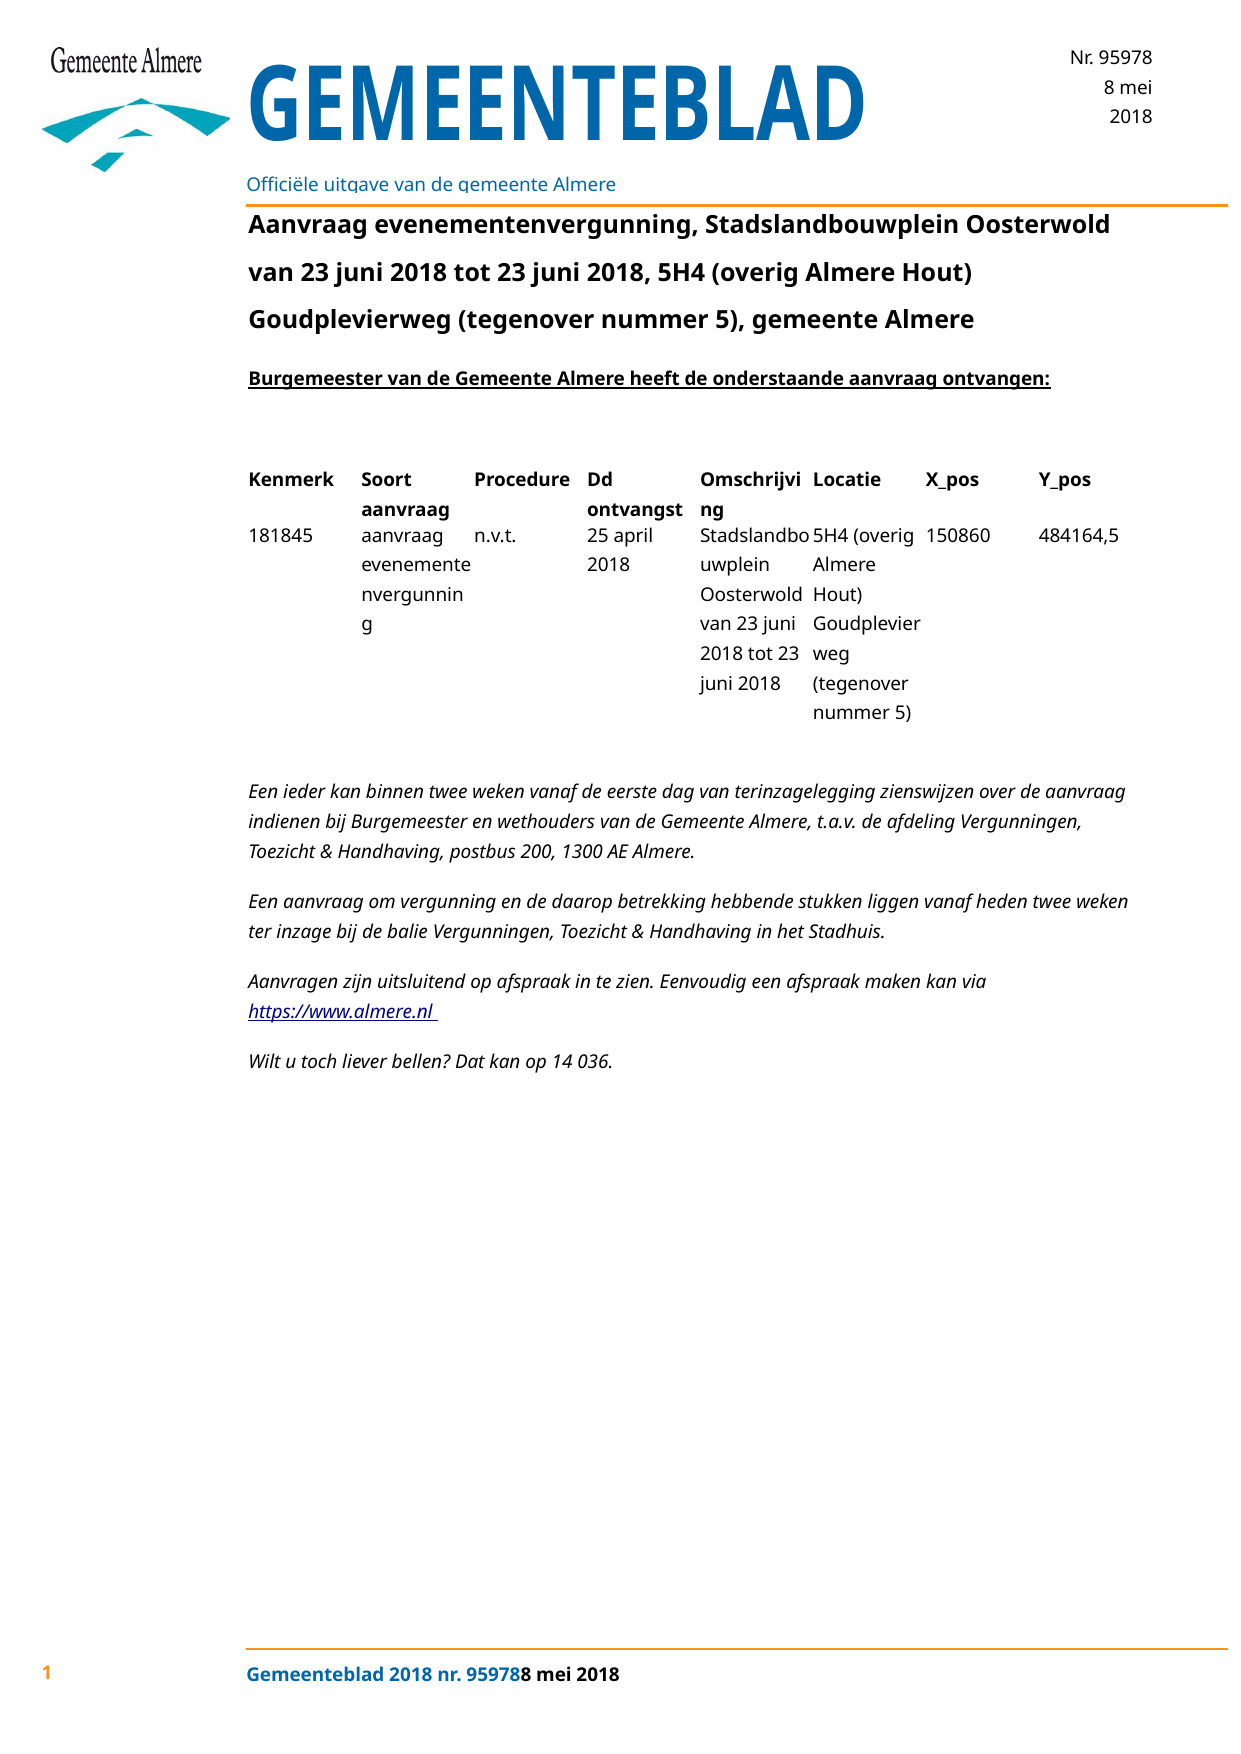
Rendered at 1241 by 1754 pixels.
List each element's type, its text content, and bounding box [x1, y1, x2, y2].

table_header Procedure [474, 466, 587, 522]
text Aanvraag evenementenvergunning, Stadslandbouwplein Oosterwold van 23 juni 2018 tot 23 juni 2018, 5H4 (overig Almere Hout) Goudplevierweg (tegenover nummer 5), gemeente Almere [248, 207, 1152, 336]
table_cell 25 april 2018 [587, 522, 700, 725]
table_header Omschrijving [700, 466, 813, 522]
table_cell Stadslandbouwplein Oosterwold van 23 juni 2018 tot 23 juni 2018 [700, 522, 813, 725]
table_cell 150860 [926, 522, 1038, 725]
table_cell 484164,5 [1039, 522, 1152, 725]
text Wilt u toch liever bellen? Dat kan op 14 036. [248, 1048, 1152, 1074]
table_cell 5H4 (overig Almere Hout) Goudplevierweg (tegenover nummer 5) [813, 522, 926, 725]
table_header Locatie [813, 466, 926, 522]
table_cell n.v.t. [474, 522, 587, 725]
table_header Dd ontvangst [587, 466, 700, 522]
text Een ieder kan binnen twee weken vanaf de eerste dag van terinzagelegging zienswijzen over de aanvraag indienen bij Burgemeester en wethouders van de Gemeente Almere, t.a.v. de afdeling Vergunningen, Toezicht & Handhaving, postbus 200, 1300 AE Almere. [248, 779, 1152, 863]
table_cell 181845 [248, 522, 361, 725]
text Een aanvraag om vergunning en de daarop betrekking hebbende stukken liggen vanaf heden twee weken ter inzage bij de balie Vergunningen, Toezicht & Handhaving in het Stadhuis. [248, 888, 1152, 943]
text Burgemeester van de Gemeente Almere heeft de onderstaande aanvraag ontvangen: [248, 366, 1152, 391]
text Aanvragen zijn uitsluitend op afspraak in te zien. Eenvoudig een afspraak maken kan via https://www.almere.nl [248, 968, 1152, 1023]
table_header Y_pos [1039, 466, 1152, 522]
table_cell aanvraag evenementenvergunning [361, 522, 474, 725]
table_header X_pos [926, 466, 1038, 522]
table_header Kenmerk [248, 466, 361, 522]
table_header Soort aanvraag [361, 466, 474, 522]
picture [41, 47, 231, 172]
